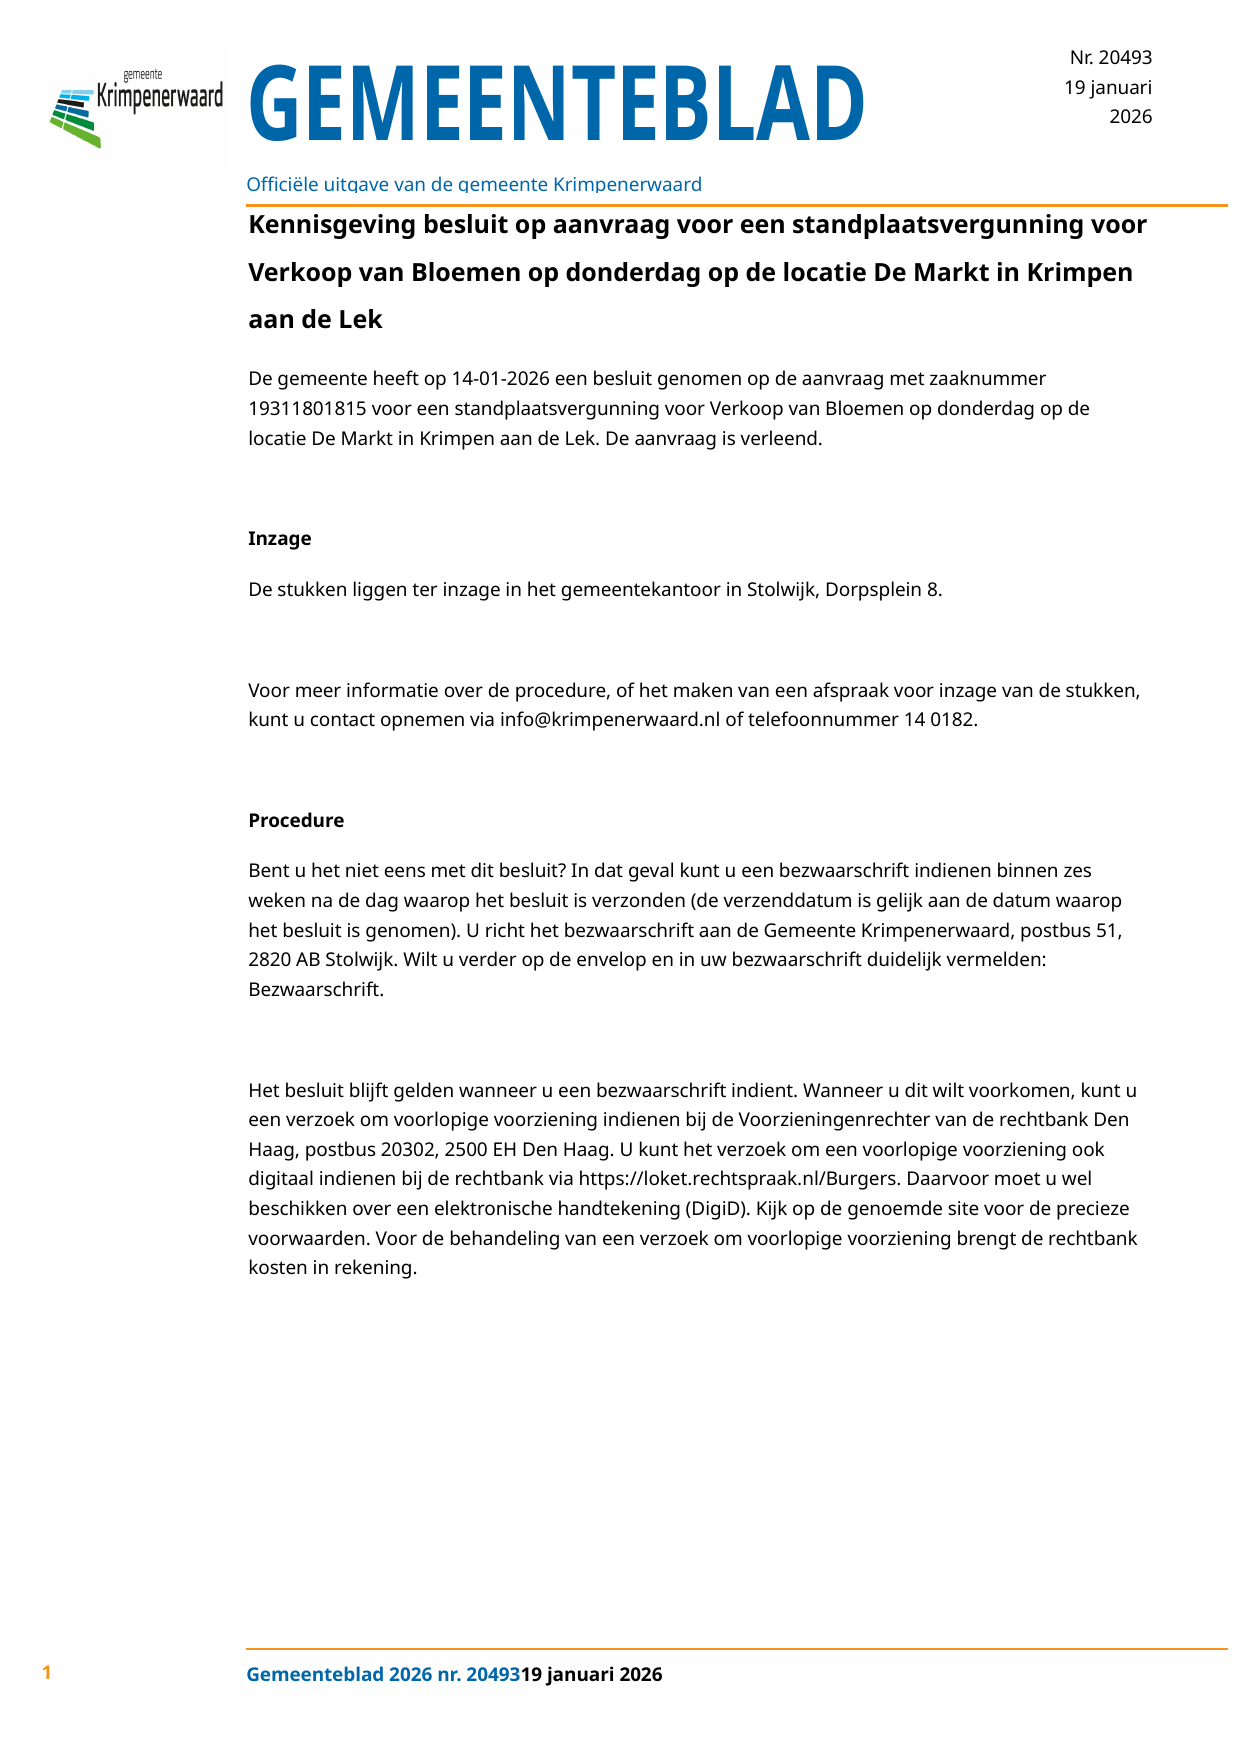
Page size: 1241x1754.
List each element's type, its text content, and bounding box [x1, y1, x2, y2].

text Procedure [248, 807, 1152, 833]
text De gemeente heeft op 14-01-2026 een besluit genomen op de aanvraag met zaaknummer 19311801815 voor een standplaatsvergunning voor Verkoop van Bloemen op donderdag op de locatie De Markt in Krimpen aan de Lek. De aanvraag is verleend. [248, 366, 1152, 450]
text Inzage [248, 526, 1152, 551]
picture [41, 47, 231, 172]
text De stukken liggen ter inzage in het gemeentekantoor in Stolwijk, Dorpsplein 8. [248, 576, 1152, 602]
text Kennisgeving besluit op aanvraag voor een standplaatsvergunning voor Verkoop van Bloemen op donderdag op de locatie De Markt in Krimpen aan de Lek [248, 207, 1152, 336]
text Bent u het niet eens met dit besluit? In dat geval kunt u een bezwaarschrift indienen binnen zes weken na de dag waarop het besluit is verzonden (de verzenddatum is gelijk aan de datum waarop het besluit is genomen). U richt het bezwaarschrift aan de Gemeente Krimpenerwaard, postbus 51, 2820 AB Stolwijk. Wilt u verder op de envelop en in uw bezwaarschrift duidelijk vermelden: Bezwaarschrift. [248, 858, 1152, 1002]
text Het besluit blijft gelden wanneer u een bezwaarschrift indient. Wanneer u dit wilt voorkomen, kunt u een verzoek om voorlopige voorziening indienen bij de Voorzieningenrechter van de rechtbank Den Haag, postbus 20302, 2500 EH Den Haag. U kunt het verzoek om een voorlopige voorziening ook digitaal indienen bij de rechtbank via https://loket.rechtspraak.nl/Burgers. Daarvoor moet u wel beschikken over een elektronische handtekening (DigiD). Kijk op de genoemde site voor de precieze voorwaarden. Voor de behandeling van een verzoek om voorlopige voorziening brengt de rechtbank kosten in rekening. [248, 1077, 1152, 1280]
text Voor meer informatie over de procedure, of het maken van een afspraak voor inzage van de stukken, kunt u contact opnemen via info@krimpenerwaard.nl of telefoonnummer 14 0182. [248, 677, 1152, 732]
